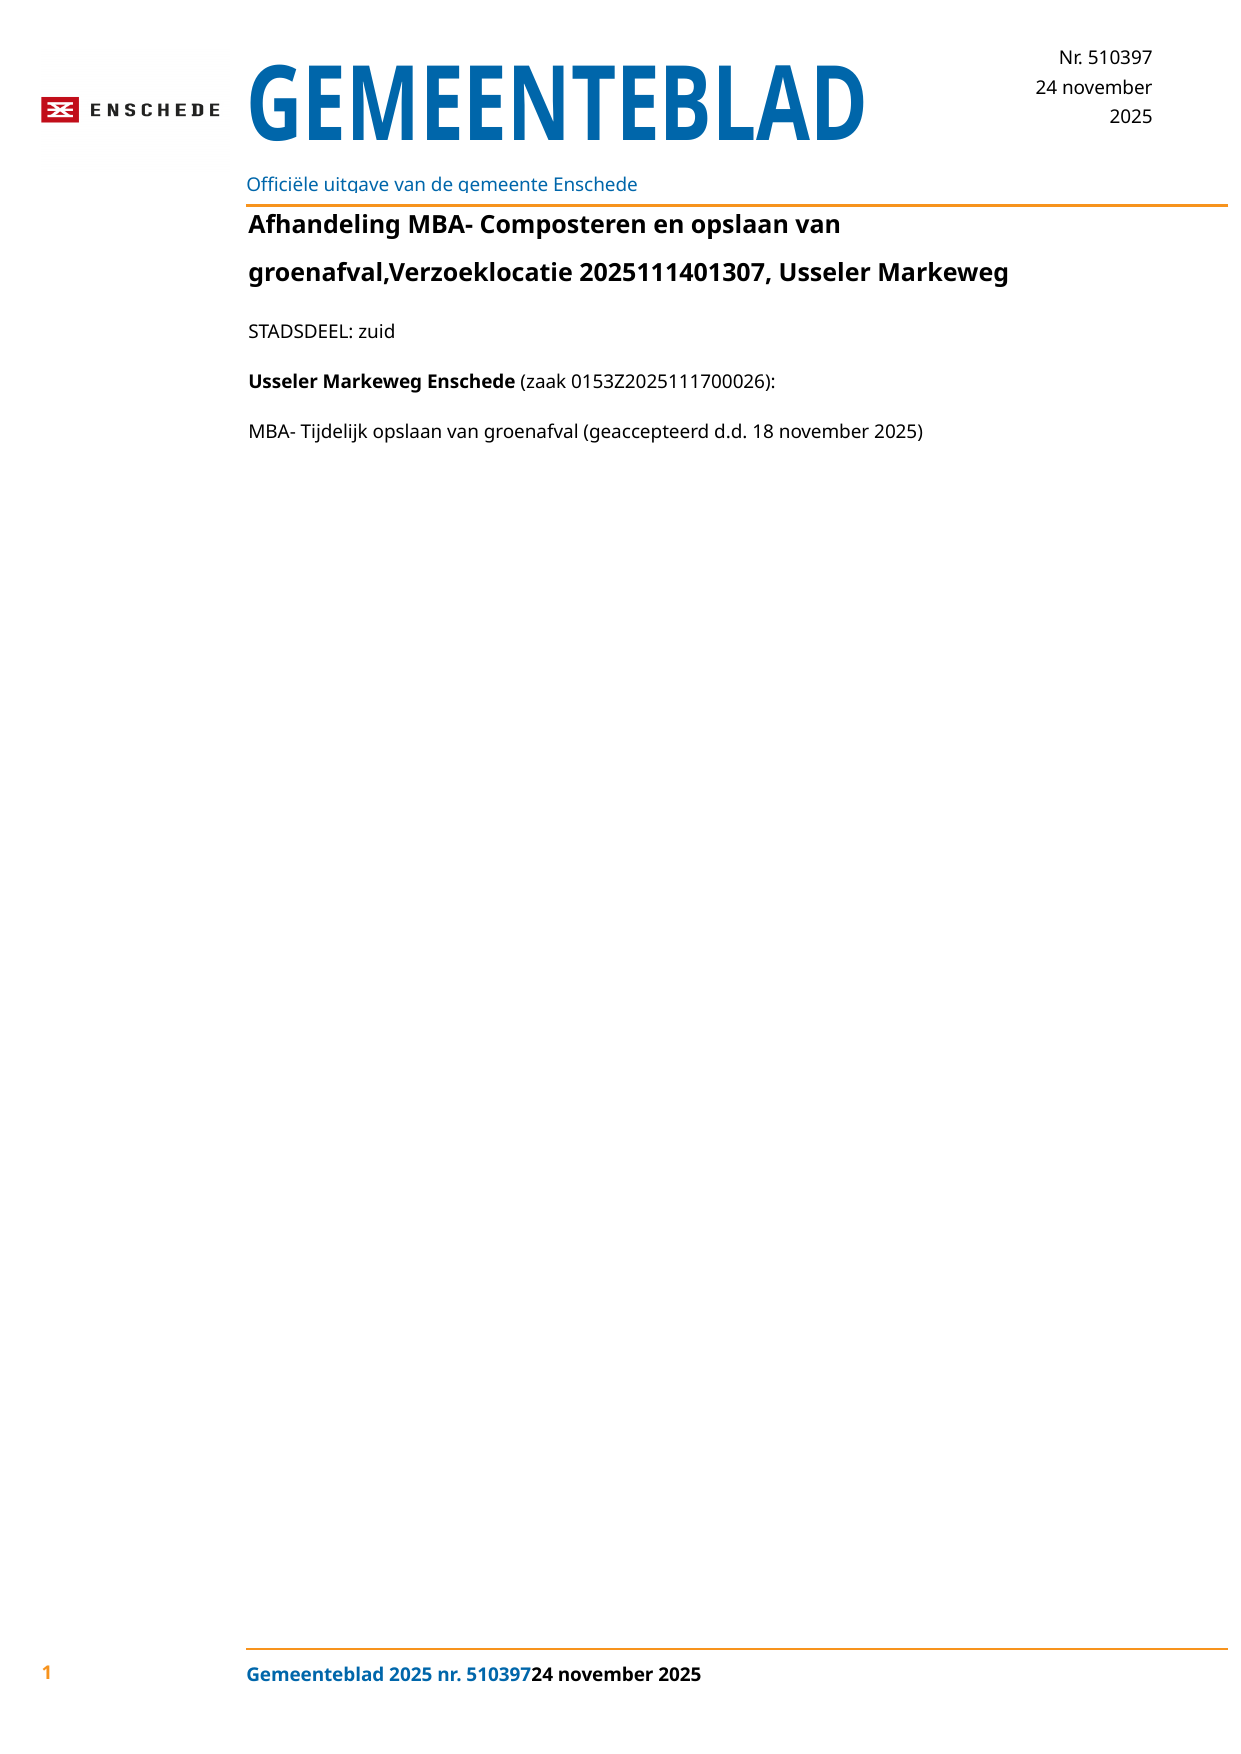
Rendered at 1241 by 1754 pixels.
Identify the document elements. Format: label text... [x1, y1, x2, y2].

text Afhandeling MBA- Composteren en opslaan van groenafval,Verzoeklocatie 2025111401307, Usseler Markeweg [248, 207, 1152, 288]
text Usseler Markeweg Enschede (zaak 0153Z2025111700026): [248, 368, 1152, 394]
picture [41, 47, 231, 172]
text STADSDEEL: zuid [248, 318, 1152, 344]
text MBA- Tijdelijk opslaan van groenafval (geaccepteerd d.d. 18 november 2025) [248, 419, 1152, 444]
